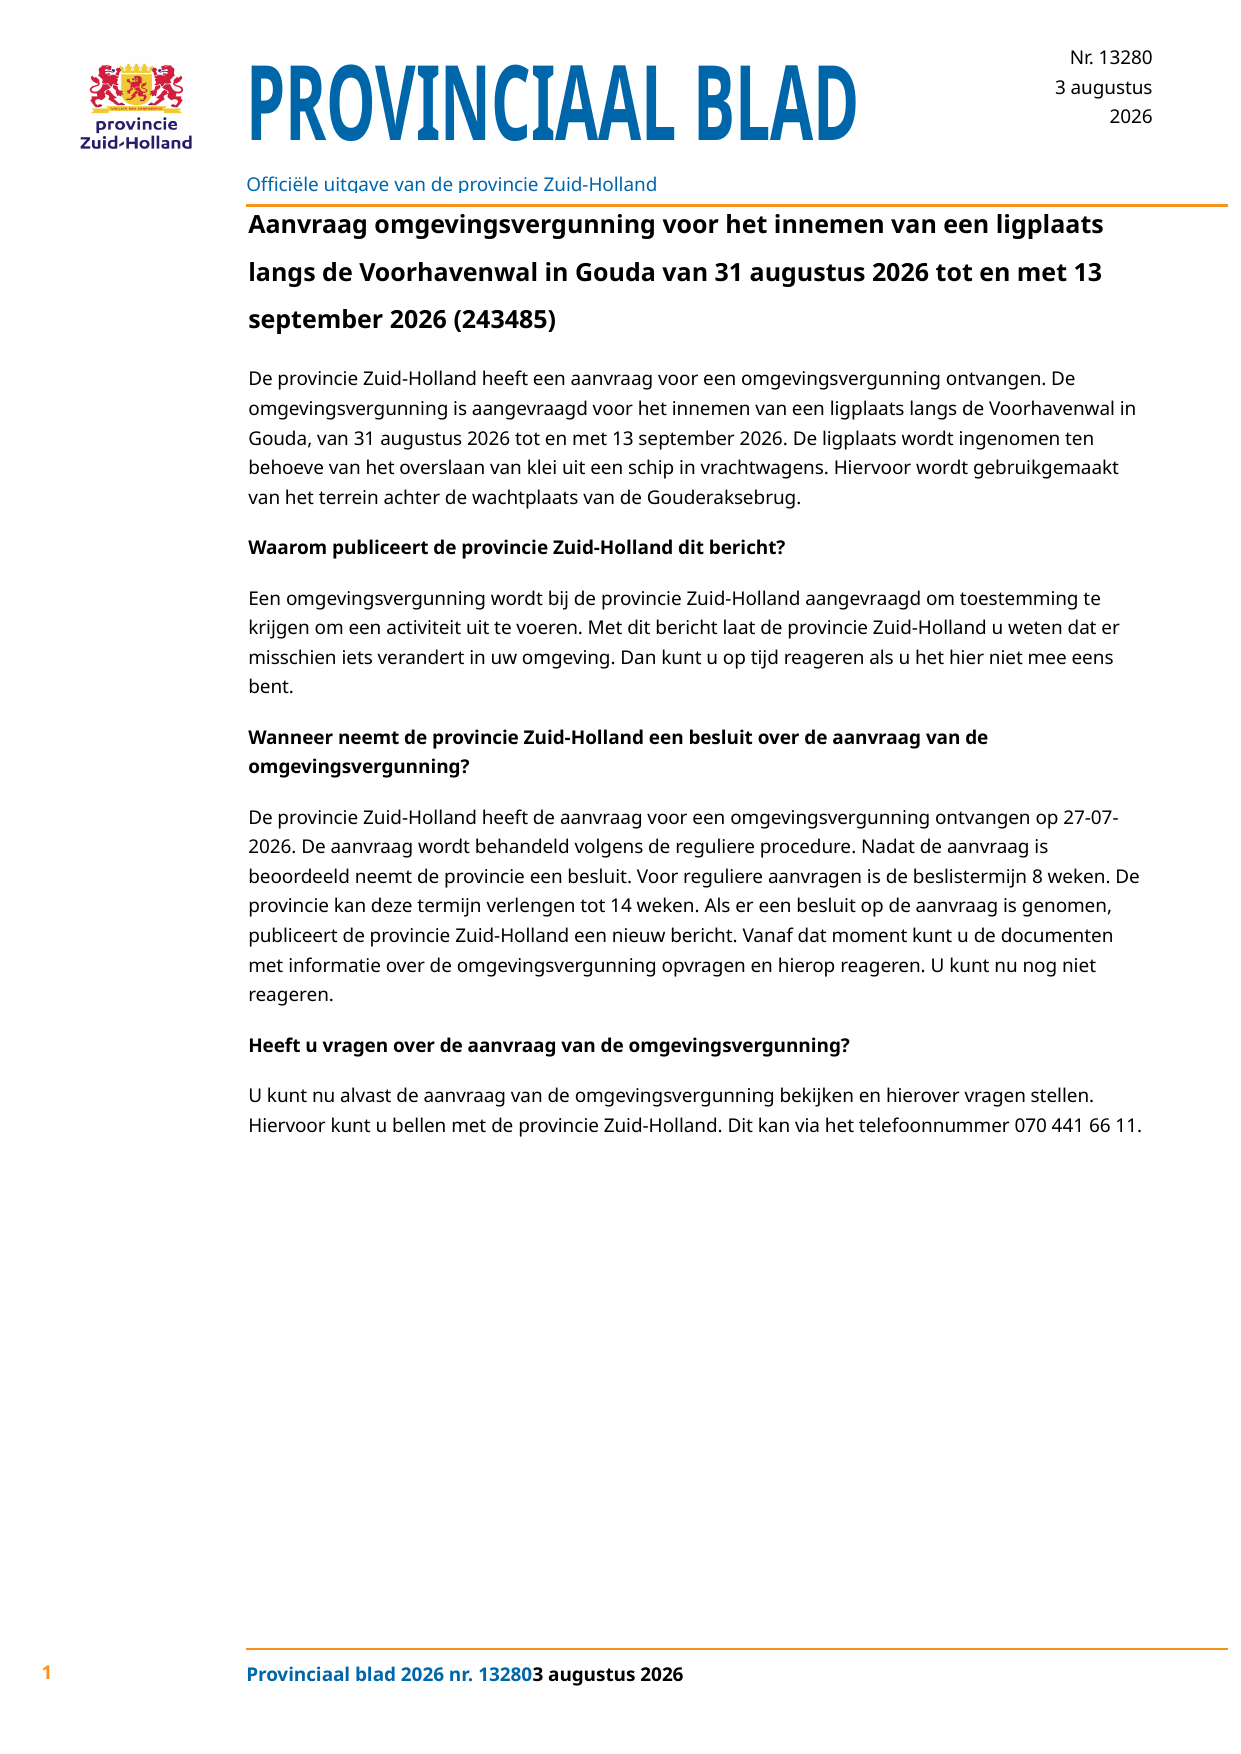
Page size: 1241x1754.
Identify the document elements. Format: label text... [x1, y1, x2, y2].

text Aanvraag omgevingsvergunning voor het innemen van een ligplaats langs de Voorhavenwal in Gouda van 31 augustus 2026 tot en met 13 september 2026 (243485) [248, 207, 1152, 336]
text Wanneer neemt de provincie Zuid-Holland een besluit over de aanvraag van de omgevingsvergunning? [248, 724, 1152, 779]
text De provincie Zuid-Holland heeft de aanvraag voor een omgevingsvergunning ontvangen op 27-07-2026. De aanvraag wordt behandeld volgens de reguliere procedure. Nadat de aanvraag is beoordeeld neemt de provincie een besluit. Voor reguliere aanvragen is de beslistermijn 8 weken. De provincie kan deze termijn verlengen tot 14 weken. Als er een besluit op de aanvraag is genomen, publiceert de provincie Zuid-Holland een nieuw bericht. Vanaf dat moment kunt u de documenten met informatie over de omgevingsvergunning opvragen en hierop reageren. U kunt nu nog niet reageren. [248, 804, 1152, 1007]
text Heeft u vragen over de aanvraag van de omgevingsvergunning? [248, 1032, 1152, 1057]
picture [41, 47, 231, 172]
text Waarom publiceert de provincie Zuid-Holland dit bericht? [248, 534, 1152, 560]
text De provincie Zuid-Holland heeft een aanvraag voor een omgevingsvergunning ontvangen. De omgevingsvergunning is aangevraagd voor het innemen van een ligplaats langs de Voorhavenwal in Gouda, van 31 augustus 2026 tot en met 13 september 2026. De ligplaats wordt ingenomen ten behoeve van het overslaan van klei uit een schip in vrachtwagens. Hiervoor wordt gebruikgemaakt van het terrein achter de wachtplaats van de Gouderaksebrug. [248, 366, 1152, 509]
text U kunt nu alvast de aanvraag van de omgevingsvergunning bekijken en hierover vragen stellen. Hiervoor kunt u bellen met de provincie Zuid-Holland. Dit kan via het telefoonnummer 070 441 66 11. [248, 1082, 1152, 1137]
text Een omgevingsvergunning wordt bij de provincie Zuid-Holland aangevraagd om toestemming te krijgen om een activiteit uit te voeren. Met dit bericht laat de provincie Zuid-Holland u weten dat er misschien iets verandert in uw omgeving. Dan kunt u op tijd reageren als u het hier niet mee eens bent. [248, 585, 1152, 699]
